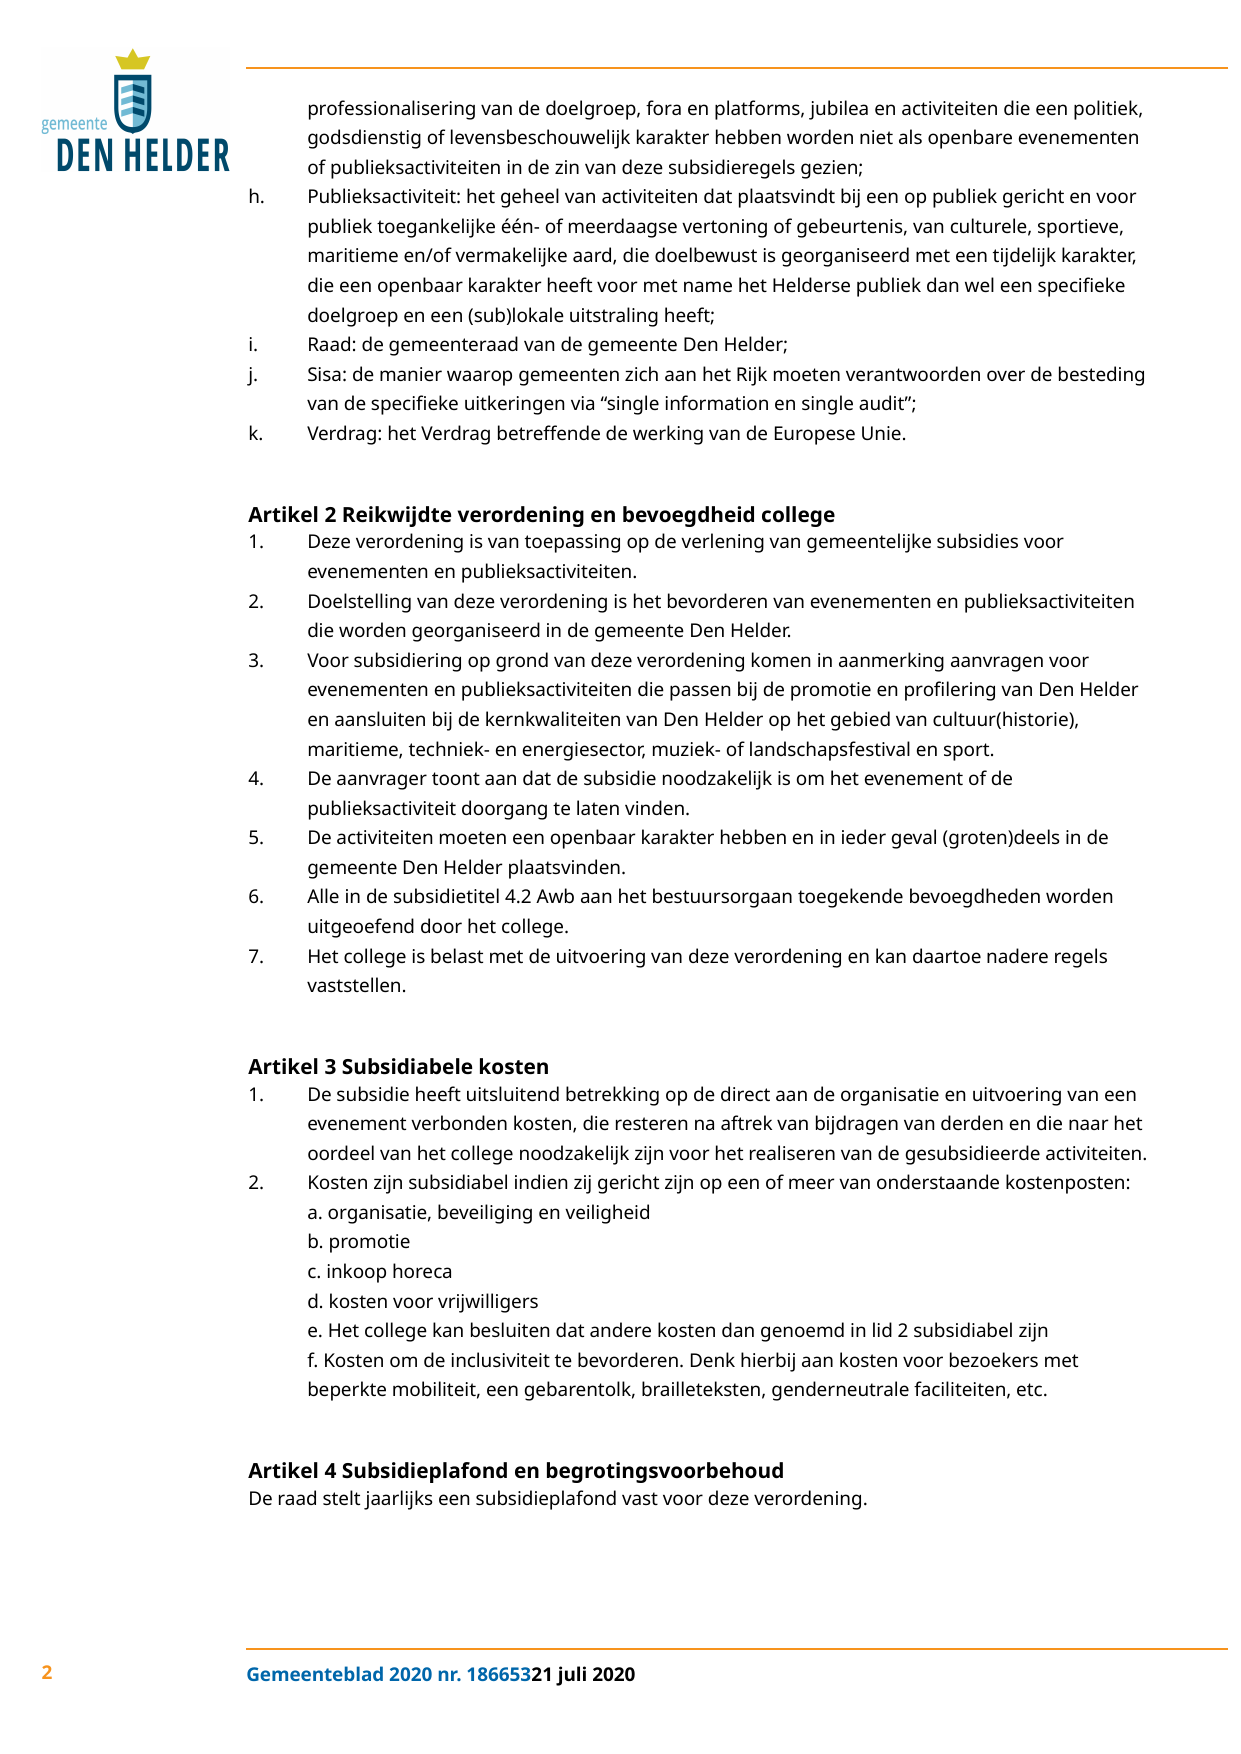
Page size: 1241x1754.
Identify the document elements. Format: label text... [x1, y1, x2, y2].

text Artikel 3 Subsidiabele kosten [248, 1052, 1152, 1081]
picture [182, 144, 187, 165]
picture [220, 160, 224, 172]
text De raad stelt jaarlijks een subsidieplafond vast voor deze verordening. [248, 1485, 1152, 1511]
list professionalisering van de doelgroep, fora en platforms, jubilea en activiteiten die een politiek, godsdienstig of levensbeschouwelijk karakter hebben worden niet als openbare evenementen of publieksactiviteiten in de zin van deze subsidieregels gezien; [248, 95, 1152, 180]
list Alle in de subsidietitel 4.2 Awb aan het bestuursorgaan toegekende bevoegdheden worden uitgeoefend door het college. [248, 884, 1152, 939]
list Voor subsidiering op grond van deze verordening komen in aanmerking aanvragen voor evenementen en publieksactiviteiten die passen bij de promotie en profilering van Den Helder en aansluiten bij de kernkwaliteiten van Den Helder op het gebied van cultuur(historie), maritieme, techniek- en energiesector, muziek- of landschapsfestival en sport. [248, 647, 1152, 761]
list Kosten zijn subsidiabel indien zij gericht zijn op een of meer van onderstaande kostenposten: [248, 1169, 1152, 1195]
list b. promotie [248, 1229, 1152, 1254]
list c. inkoop horeca [248, 1258, 1152, 1284]
picture [100, 154, 106, 172]
picture [130, 157, 135, 172]
text Artikel 4 Subsidieplafond en begrotingsvoorbehoud [248, 1457, 1152, 1485]
list e. Het college kan besluiten dat andere kosten dan genoemd in lid 2 subsidiabel zijn [248, 1317, 1152, 1343]
list Publieksactiviteit: het geheel van activiteiten dat plaatsvindt bij een op publiek gericht en voor publiek toegankelijke één- of meerdaagse vertoning of gebeurtenis, van culturele, sportieve, maritieme en/of vermakelijke aard, die doelbewust is georganiseerd met een tijdelijk karakter, die een openbaar karakter heeft voor met name het Helderse publiek dan wel een specifieke doelgroep en een (sub)lokale uitstraling heeft; [248, 183, 1152, 328]
list Deze verordening is van toepassing op de verlening van gemeentelijke subsidies voor evenementen en publieksactiviteiten. [248, 529, 1152, 584]
picture [63, 144, 68, 165]
list a. organisatie, beveiliging en veiligheid [248, 1199, 1152, 1225]
list De subsidie heeft uitsluitend betrekking op de direct aan de organisatie en uitvoering van een evenement verbonden kosten, die resteren na aftrek van bijdragen van derden en die naar het oordeel van het college noodzakelijk zijn voor het realiseren van de gesubsidieerde activiteiten. [248, 1081, 1152, 1166]
list De activiteiten moeten een openbaar karakter hebben en in ieder geval (groten)deels in de gemeente Den Helder plaatsvinden. [248, 824, 1152, 880]
text Artikel 2 Reikwijdte verordening en bevoegdheid college [248, 500, 1152, 529]
list f. Kosten om de inclusiviteit te bevorderen. Denk hierbij aan kosten voor bezoekers met beperkte mobiliteit, een gebarentolk, brailleteksten, genderneutrale faciliteiten, etc. [248, 1347, 1152, 1402]
list Het college is belast met de uitvoering van deze verordening en kan daartoe nadere regels vaststellen. [248, 943, 1152, 998]
list Verdrag: het Verdrag betreffende de werking van de Europese Unie. [248, 420, 1152, 446]
list Raad: de gemeenteraad van de gemeente Den Helder; [248, 331, 1152, 357]
list De aanvrager toont aan dat de subsidie noodzakelijk is om het evenement of de publieksactiviteit doorgang te laten vinden. [248, 765, 1152, 821]
list d. kosten voor vrijwilligers [248, 1288, 1152, 1314]
picture [41, 47, 231, 172]
list Sisa: de manier waarop gemeenten zich aan het Rijk moeten verantwoorden over de besteding van de specifieke uitkeringen via “single information en single audit”; [248, 361, 1152, 416]
list Doelstelling van deze verordening is het bevorderen van evenementen en publieksactiviteiten die worden georganiseerd in de gemeente Den Helder. [248, 588, 1152, 643]
